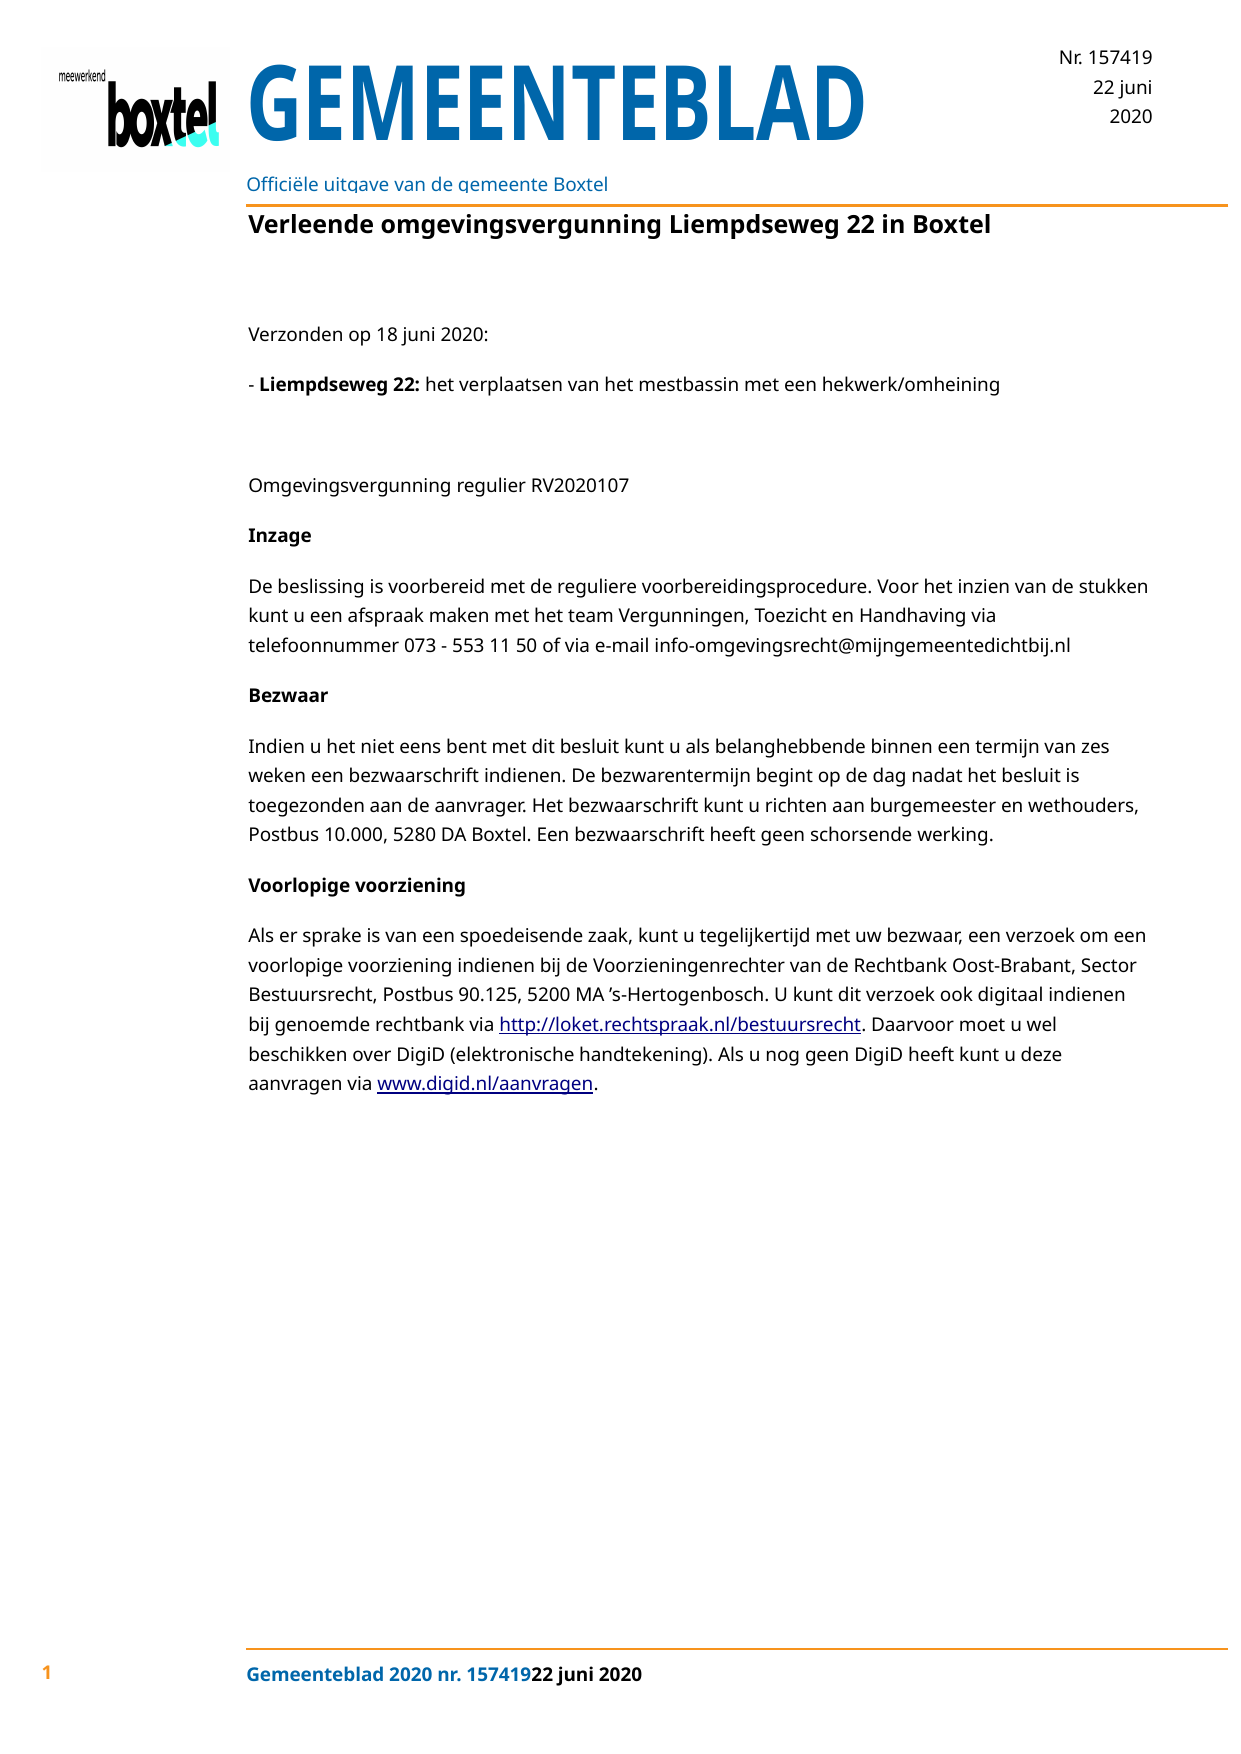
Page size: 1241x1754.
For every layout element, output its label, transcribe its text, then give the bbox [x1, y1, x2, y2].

text Verzonden op 18 juni 2020: [248, 321, 1152, 346]
text Verleende omgevingsvergunning Liempdseweg 22 in Boxtel [248, 207, 1152, 241]
picture [41, 47, 231, 172]
text Bezwaar [248, 682, 1152, 708]
text Inzage [248, 522, 1152, 548]
text Omgevingsvergunning regulier RV2020107 [248, 472, 1152, 498]
text Voorlopige voorziening [248, 872, 1152, 898]
text Indien u het niet eens bent met dit besluit kunt u als belanghebbende binnen een termijn van zes weken een bezwaarschrift indienen. De bezwarentermijn begint op de dag nadat het besluit is toegezonden aan de aanvrager. Het bezwaarschrift kunt u richten aan burgemeester en wethouders, Postbus 10.000, 5280 DA Boxtel. Een bezwaarschrift heeft geen schorsende werking. [248, 733, 1152, 847]
text De beslissing is voorbereid met de reguliere voorbereidingsprocedure. Voor het inzien van de stukken kunt u een afspraak maken met het team Vergunningen, Toezicht en Handhaving via telefoonnummer 073 - 553 11 50 of via e-mail info-omgevingsrecht@mijngemeentedichtbij.nl [248, 573, 1152, 658]
text Als er sprake is van een spoedeisende zaak, kunt u tegelijkertijd met uw bezwaar, een verzoek om een voorlopige voorziening indienen bij de Voorzieningenrechter van de Rechtbank Oost-Brabant, Sector Bestuursrecht, Postbus 90.125, 5200 MA ’s-Hertogenbosch. U kunt dit verzoek ook digitaal indienen bij genoemde rechtbank via http://loket.rechtspraak.nl/bestuursrecht. Daarvoor moet u wel beschikken over DigiD (elektronische handtekening). Als u nog geen DigiD heeft kunt u deze aanvragen via www.digid.nl/aanvragen. [248, 922, 1152, 1096]
text - Liempdseweg 22: het verplaatsen van het mestbassin met een hekwerk/omheining [248, 371, 1152, 397]
